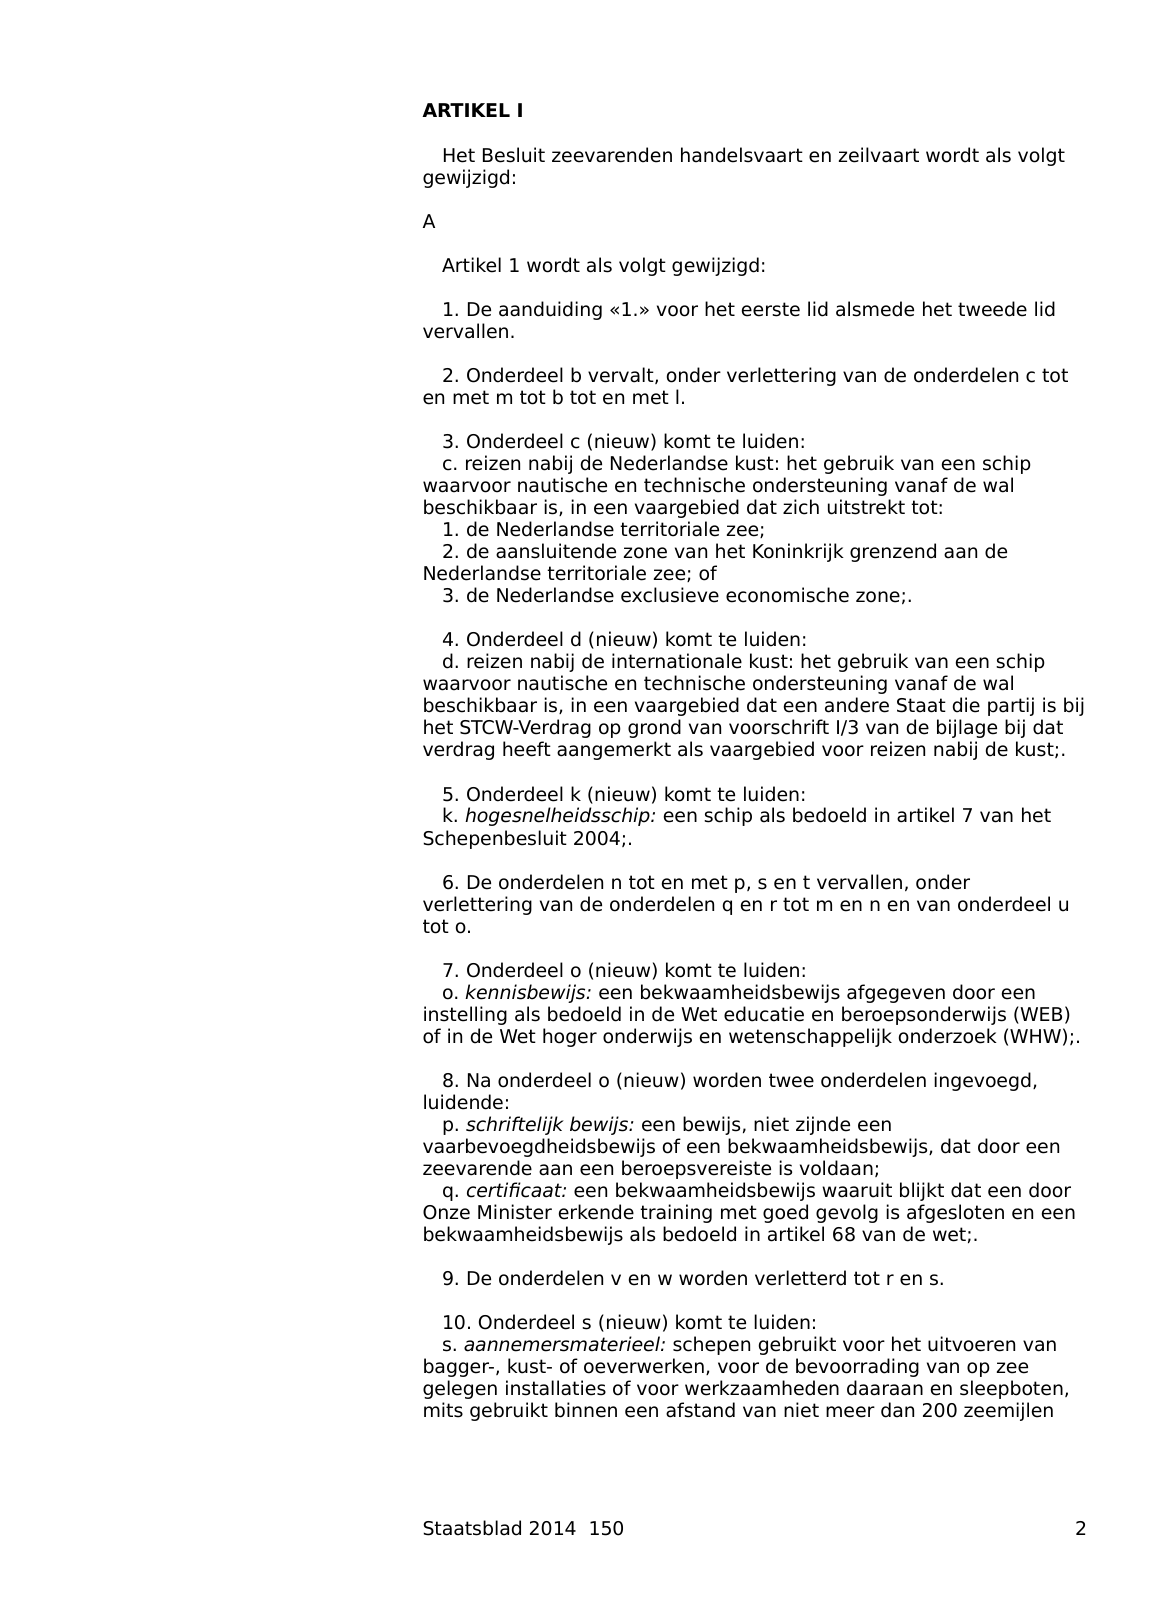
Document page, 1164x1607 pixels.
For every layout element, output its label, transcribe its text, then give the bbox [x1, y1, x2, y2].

text o. kennisbewijs: een bekwaamheidsbewijs afgegeven door een instelling als bedoeld in de Wet educatie en beroepsonderwijs (WEB) of in de Wet hoger onderwijs en wetenschappelijk onderzoek (WHW);. [422, 982, 1087, 1048]
text 2. Onderdeel b vervalt, onder verlettering van de onderdelen c tot en met m tot b tot en met l. [422, 365, 1087, 409]
text s. aannemersmaterieel: schepen gebruikt voor het uitvoeren van bagger-, kust- of oeverwerken, voor de bevoorrading van op zee gelegen installaties of voor werkzaamheden daaraan en sleepboten, mits gebruikt binnen een afstand van niet meer dan 200 zeemijlen [422, 1334, 1087, 1422]
text 6. De onderdelen n tot en met p, s en t vervallen, onder verlettering van de onderdelen q en r tot m en n en van onderdeel u tot o. [422, 872, 1087, 937]
text 3. Onderdeel c (nieuw) komt te luiden: [422, 431, 1087, 453]
text q. certificaat: een bekwaamheidsbewijs waaruit blijkt dat een door Onze Minister erkende training met goed gevolg is afgesloten en een bekwaamheidsbewijs als bedoeld in artikel 68 van de wet;. [422, 1180, 1087, 1246]
subtitle ARTIKEL I [422, 100, 1087, 122]
text 1. de Nederlandse territoriale zee; [422, 519, 1087, 541]
text Het Besluit zeevarenden handelsvaart en zeilvaart wordt als volgt gewijzigd: [422, 144, 1087, 188]
text 4. Onderdeel d (nieuw) komt te luiden: [422, 629, 1087, 651]
text 1. De aanduiding «1.» voor het eerste lid alsmede het tweede lid vervallen. [422, 299, 1087, 343]
text A [422, 211, 1087, 233]
text 8. Na onderdeel o (nieuw) worden twee onderdelen ingevoegd, luidende: [422, 1070, 1087, 1114]
text 7. Onderdeel o (nieuw) komt te luiden: [422, 960, 1087, 982]
text 3. de Nederlandse exclusieve economische zone;. [422, 585, 1087, 607]
text p. schriftelijk bewijs: een bewijs, niet zijnde een vaarbevoegdheidsbewijs of een bekwaamheidsbewijs, dat door een zeevarende aan een beroepsvereiste is voldaan; [422, 1114, 1087, 1180]
text d. reizen nabij de internationale kust: het gebruik van een schip waarvoor nautische en technische ondersteuning vanaf de wal beschikbaar is, in een vaargebied dat een andere Staat die partij is bij het STCW-Verdrag op grond van voorschrift I/3 van de bijlage bij dat verdrag heeft aangemerkt als vaargebied voor reizen nabij de kust;. [422, 651, 1087, 761]
text c. reizen nabij de Nederlandse kust: het gebruik van een schip waarvoor nautische en technische ondersteuning vanaf de wal beschikbaar is, in een vaargebied dat zich uitstrekt tot: [422, 453, 1087, 519]
text 9. De onderdelen v en w worden verletterd tot r en s. [422, 1268, 1087, 1290]
text 10. Onderdeel s (nieuw) komt te luiden: [422, 1312, 1087, 1334]
text Artikel 1 wordt als volgt gewijzigd: [422, 255, 1087, 277]
text 2. de aansluitende zone van het Koninkrijk grenzend aan de Nederlandse territoriale zee; of [422, 541, 1087, 585]
text 5. Onderdeel k (nieuw) komt te luiden: [422, 783, 1087, 805]
text k. hogesnelheidsschip: een schip als bedoeld in artikel 7 van het Schepenbesluit 2004;. [422, 805, 1087, 849]
